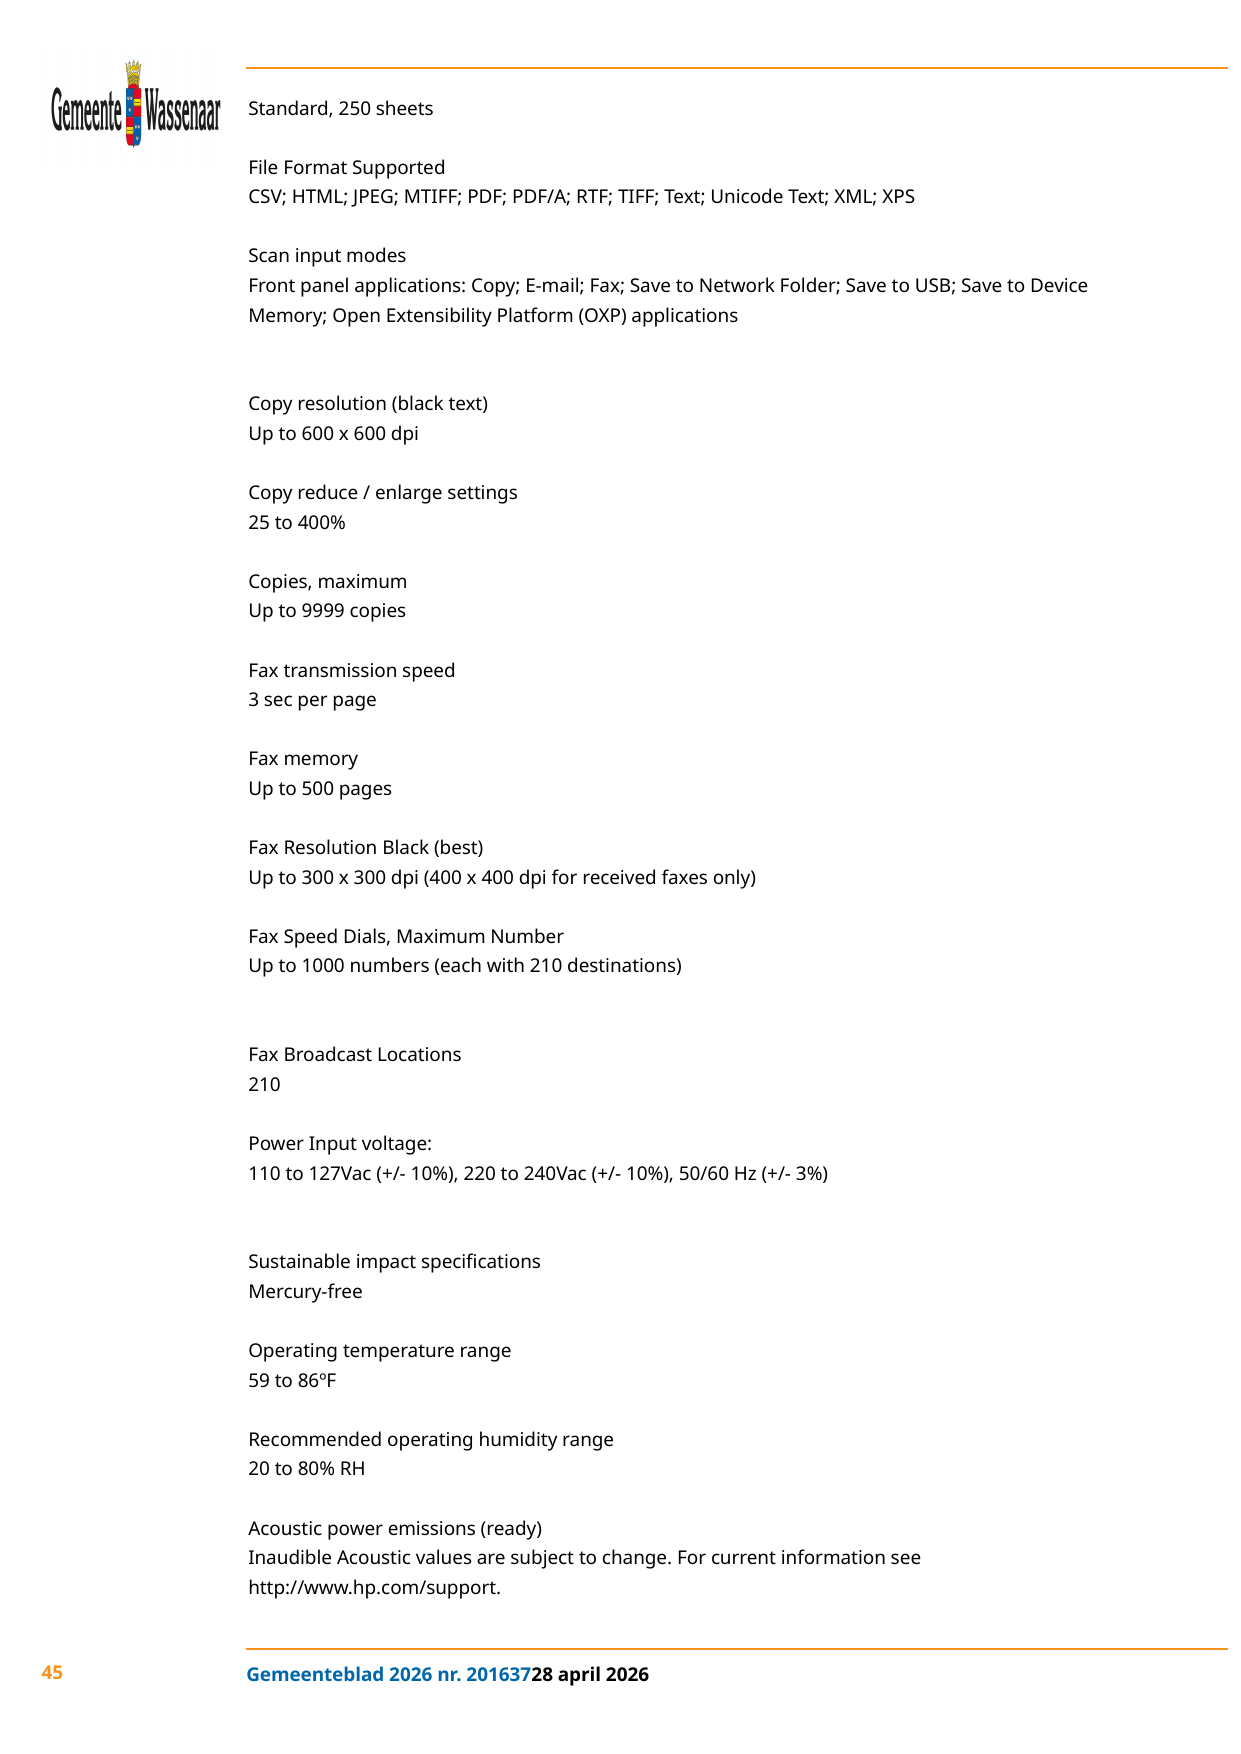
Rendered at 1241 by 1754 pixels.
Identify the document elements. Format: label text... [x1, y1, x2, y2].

text Fax Broadcast Locations [248, 1041, 1152, 1067]
text 25 to 400% [248, 509, 1152, 535]
text Acoustic power emissions (ready) [248, 1515, 1152, 1541]
text File Format Supported [248, 154, 1152, 180]
text 110 to 127Vac (+/- 10%), 220 to 240Vac (+/- 10%), 50/60 Hz (+/- 3%) [248, 1160, 1152, 1186]
text Copy resolution (black text) [248, 391, 1152, 416]
text Up to 300 x 300 dpi (400 x 400 dpi for received faxes only) [248, 864, 1152, 890]
text CSV; HTML; JPEG; MTIFF; PDF; PDF/A; RTF; TIFF; Text; Unicode Text; XML; XPS [248, 183, 1152, 209]
text Scan input modes [248, 243, 1152, 268]
text Fax memory [248, 746, 1152, 771]
text Fax Speed Dials, Maximum Number [248, 923, 1152, 949]
text Copy reduce / enlarge settings [248, 479, 1152, 505]
text 20 to 80% RH [248, 1456, 1152, 1481]
text Recommended operating humidity range [248, 1426, 1152, 1452]
text Fax transmission speed [248, 657, 1152, 683]
text Up to 9999 copies [248, 598, 1152, 623]
text 210 [248, 1071, 1152, 1097]
text Up to 1000 numbers (each with 210 destinations) [248, 953, 1152, 978]
text Operating temperature range [248, 1337, 1152, 1363]
text Fax Resolution Black (best) [248, 834, 1152, 860]
text Mercury-free [248, 1278, 1152, 1304]
text Up to 600 x 600 dpi [248, 420, 1152, 446]
picture [41, 47, 231, 172]
text Sustainable impact specifications [248, 1248, 1152, 1274]
text Up to 500 pages [248, 775, 1152, 801]
text Copies, maximum [248, 568, 1152, 594]
text 3 sec per page [248, 686, 1152, 712]
text Power Input voltage: [248, 1130, 1152, 1156]
text 59 to 86ºF [248, 1367, 1152, 1393]
text Inaudible Acoustic values are subject to change. For current information see http://www.hp.com/support. [248, 1544, 1152, 1600]
text Standard, 250 sheets [248, 95, 1152, 121]
text Front panel applications: Copy; E-mail; Fax; Save to Network Folder; Save to USB; Save to Device Memory; Open Extensibility Platform (OXP) applications [248, 272, 1152, 328]
